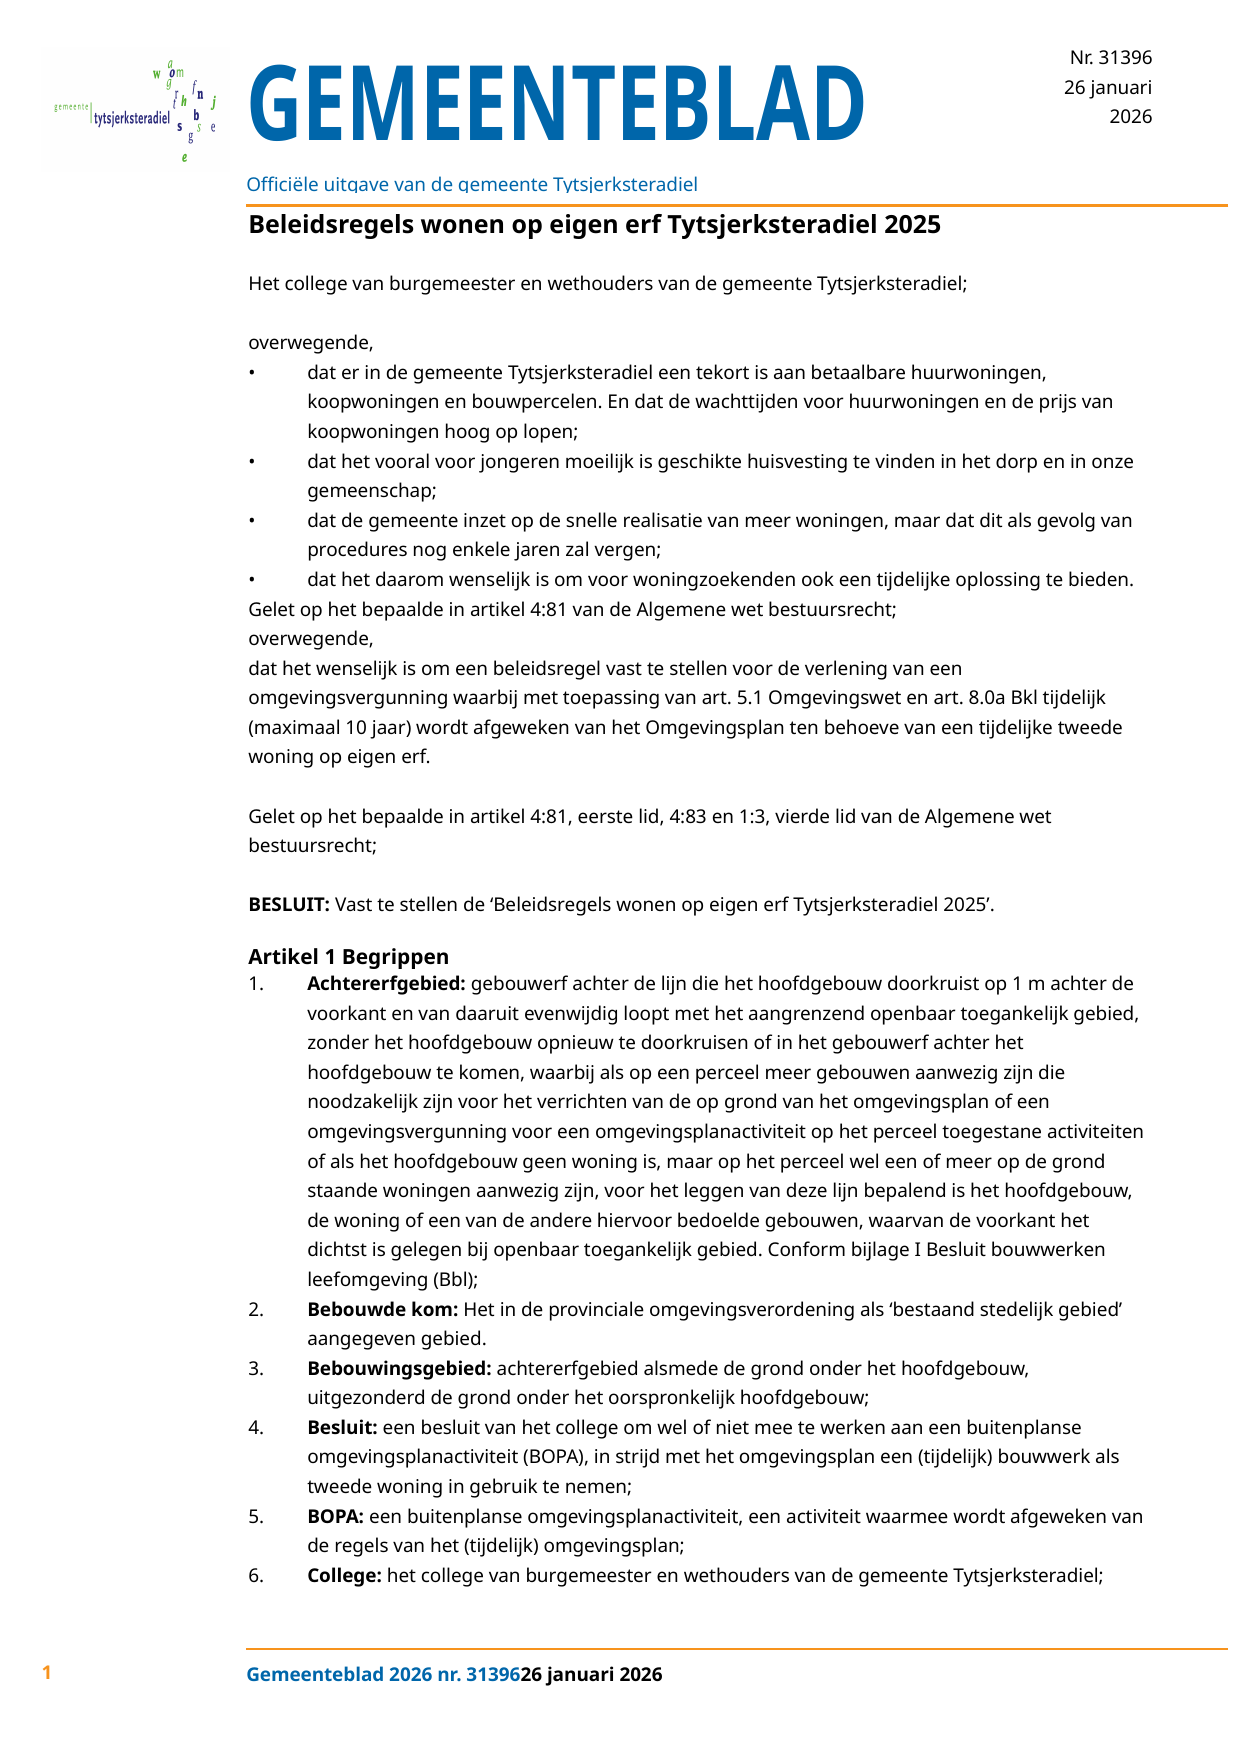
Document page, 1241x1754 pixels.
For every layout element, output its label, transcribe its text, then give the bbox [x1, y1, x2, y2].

list dat de gemeente inzet op de snelle realisatie van meer woningen, maar dat dit als gevolg van procedures nog enkele jaren zal vergen; [248, 507, 1152, 562]
list College: het college van burgemeester en wethouders van de gemeente Tytsjerksteradiel; [248, 1562, 1152, 1588]
list Bebouwingsgebied: achtererfgebied alsmede de grond onder het hoofdgebouw, uitgezonderd de grond onder het oorspronkelijk hoofdgebouw; [248, 1355, 1152, 1410]
text Beleidsregels wonen op eigen erf Tytsjerksteradiel 2025 [248, 207, 1152, 241]
list Achtererfgebied: gebouwerf achter de lijn die het hoofdgebouw doorkruist op 1 m achter de voorkant en van daaruit evenwijdig loopt met het aangrenzend openbaar toegankelijk gebied, zonder het hoofdgebouw opnieuw te doorkruisen of in het gebouwerf achter het hoofdgebouw te komen, waarbij als op een perceel meer gebouwen aanwezig zijn die noodzakelijk zijn voor het verrichten van de op grond van het omgevingsplan of een omgevingsvergunning voor een omgevingsplanactiviteit op het perceel toegestane activiteiten of als het hoofdgebouw geen woning is, maar op het perceel wel een of meer op de grond staande woningen aanwezig zijn, voor het leggen van deze lijn bepalend is het hoofdgebouw, de woning of een van de andere hiervoor bedoelde gebouwen, waarvan de voorkant het dichtst is gelegen bij openbaar toegankelijk gebied. Conform bijlage I Besluit bouwwerken leefomgeving (Bbl); [248, 970, 1152, 1292]
picture [41, 47, 231, 172]
list dat er in de gemeente Tytsjerksteradiel een tekort is aan betaalbare huurwoningen, koopwoningen en bouwpercelen. En dat de wachttijden voor huurwoningen en de prijs van koopwoningen hoog op lopen; [248, 359, 1152, 444]
list dat het daarom wenselijk is om voor woningzoekenden ook een tijdelijke oplossing te bieden. [248, 566, 1152, 592]
text Gelet op het bepaalde in artikel 4:81 van de Algemene wet bestuursrecht; [248, 596, 1152, 621]
list Besluit: een besluit van het college om wel of niet mee te werken aan een buitenplanse omgevingsplanactiviteit (BOPA), in strijd met het omgevingsplan een (tijdelijk) bouwwerk als tweede woning in gebruik te nemen; [248, 1414, 1152, 1499]
list Bebouwde kom: Het in de provinciale omgevingsverordening als ‘bestaand stedelijk gebied’ aangegeven gebied. [248, 1296, 1152, 1351]
text overwegende, [248, 625, 1152, 651]
text overwegende, [248, 329, 1152, 355]
text dat het wenselijk is om een beleidsregel vast te stellen voor de verlening van een omgevingsvergunning waarbij met toepassing van art. 5.1 Omgevingswet en art. 8.0a Bkl tijdelijk (maximaal 10 jaar) wordt afgeweken van het Omgevingsplan ten behoeve van een tijdelijke tweede woning op eigen erf. [248, 655, 1152, 769]
text BESLUIT: Vast te stellen de ‘Beleidsregels wonen op eigen erf Tytsjerksteradiel 2025’. [248, 892, 1152, 917]
text Gelet op het bepaalde in artikel 4:81, eerste lid, 4:83 en 1:3, vierde lid van de Algemene wet bestuursrecht; [248, 803, 1152, 858]
text Artikel 1 Begrippen [248, 942, 1152, 970]
list dat het vooral voor jongeren moeilijk is geschikte huisvesting te vinden in het dorp en in onze gemeenschap; [248, 448, 1152, 503]
list BOPA: een buitenplanse omgevingsplanactiviteit, een activiteit waarmee wordt afgeweken van de regels van het (tijdelijk) omgevingsplan; [248, 1503, 1152, 1558]
text Het college van burgemeester en wethouders van de gemeente Tytsjerksteradiel; [248, 270, 1152, 296]
